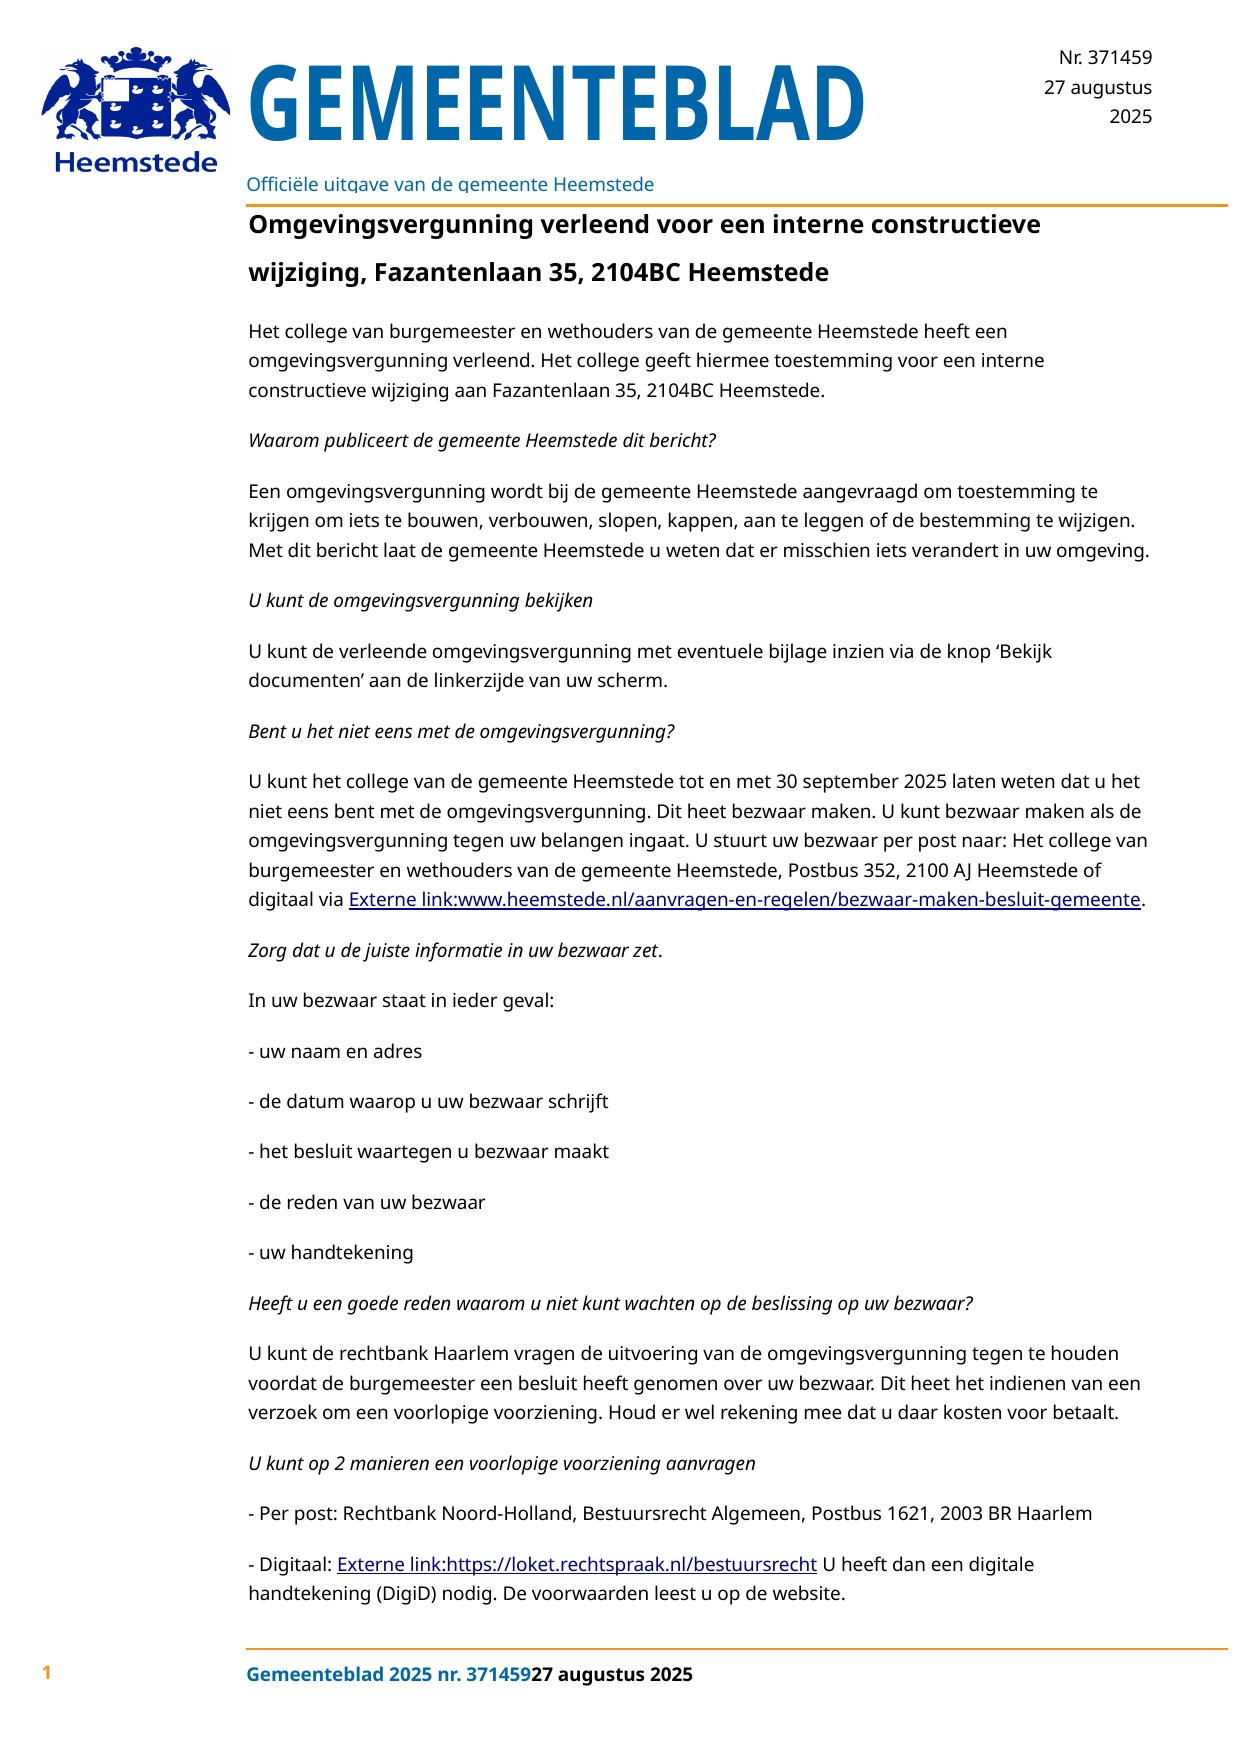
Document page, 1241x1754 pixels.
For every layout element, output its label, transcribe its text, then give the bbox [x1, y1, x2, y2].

text - Digitaal: Externe link:https://loket.rechtspraak.nl/bestuursrecht U heeft dan een digitale handtekening (DigiD) nodig. De voorwaarden leest u op de website. [248, 1551, 1152, 1606]
text - het besluit waartegen u bezwaar maakt [248, 1139, 1152, 1164]
picture [41, 47, 231, 172]
text U kunt op 2 manieren een voorlopige voorziening aanvragen [248, 1450, 1152, 1476]
text - de reden van uw bezwaar [248, 1189, 1152, 1215]
text Waarom publiceert de gemeente Heemstede dit bericht? [248, 427, 1152, 453]
text U kunt de verleende omgevingsvergunning met eventuele bijlage inzien via de knop ‘Bekijk documenten’ aan de linkerzijde van uw scherm. [248, 638, 1152, 693]
text - uw handtekening [248, 1239, 1152, 1265]
text In uw bezwaar staat in ieder geval: [248, 987, 1152, 1013]
text U kunt het college van de gemeente Heemstede tot en met 30 september 2025 laten weten dat u het niet eens bent met de omgevingsvergunning. Dit heet bezwaar maken. U kunt bezwaar maken als de omgevingsvergunning tegen uw belangen ingaat. U stuurt uw bezwaar per post naar: Het college van burgemeester en wethouders van de gemeente Heemstede, Postbus 352, 2100 AJ Heemstede of digitaal via Externe link:www.heemstede.nl/aanvragen-en-regelen/bezwaar-maken-besluit-gemeente. [248, 768, 1152, 912]
text U kunt de omgevingsvergunning bekijken [248, 587, 1152, 613]
text - Per post: Rechtbank Noord-Holland, Bestuursrecht Algemeen, Postbus 1621, 2003 BR Haarlem [248, 1500, 1152, 1526]
text Bent u het niet eens met de omgevingsvergunning? [248, 718, 1152, 744]
text - uw naam en adres [248, 1038, 1152, 1064]
text U kunt de rechtbank Haarlem vragen de uitvoering van de omgevingsvergunning tegen te houden voordat de burgemeester een besluit heeft genomen over uw bezwaar. Dit heet het indienen van een verzoek om een voorlopige voorziening. Houd er wel rekening mee dat u daar kosten voor betaalt. [248, 1340, 1152, 1425]
text Heeft u een goede reden waarom u niet kunt wachten op de beslissing op uw bezwaar? [248, 1290, 1152, 1316]
text Omgevingsvergunning verleend voor een interne constructieve wijziging, Fazantenlaan 35, 2104BC Heemstede [248, 207, 1152, 288]
text Een omgevingsvergunning wordt bij de gemeente Heemstede aangevraagd om toestemming te krijgen om iets te bouwen, verbouwen, slopen, kappen, aan te leggen of de bestemming te wijzigen. Met dit bericht laat de gemeente Heemstede u weten dat er misschien iets verandert in uw omgeving. [248, 478, 1152, 563]
text Zorg dat u de juiste informatie in uw bezwaar zet. [248, 937, 1152, 963]
text Het college van burgemeester en wethouders van de gemeente Heemstede heeft een omgevingsvergunning verleend. Het college geeft hiermee toestemming voor een interne constructieve wijziging aan Fazantenlaan 35, 2104BC Heemstede. [248, 318, 1152, 403]
text - de datum waarop u uw bezwaar schrijft [248, 1088, 1152, 1114]
